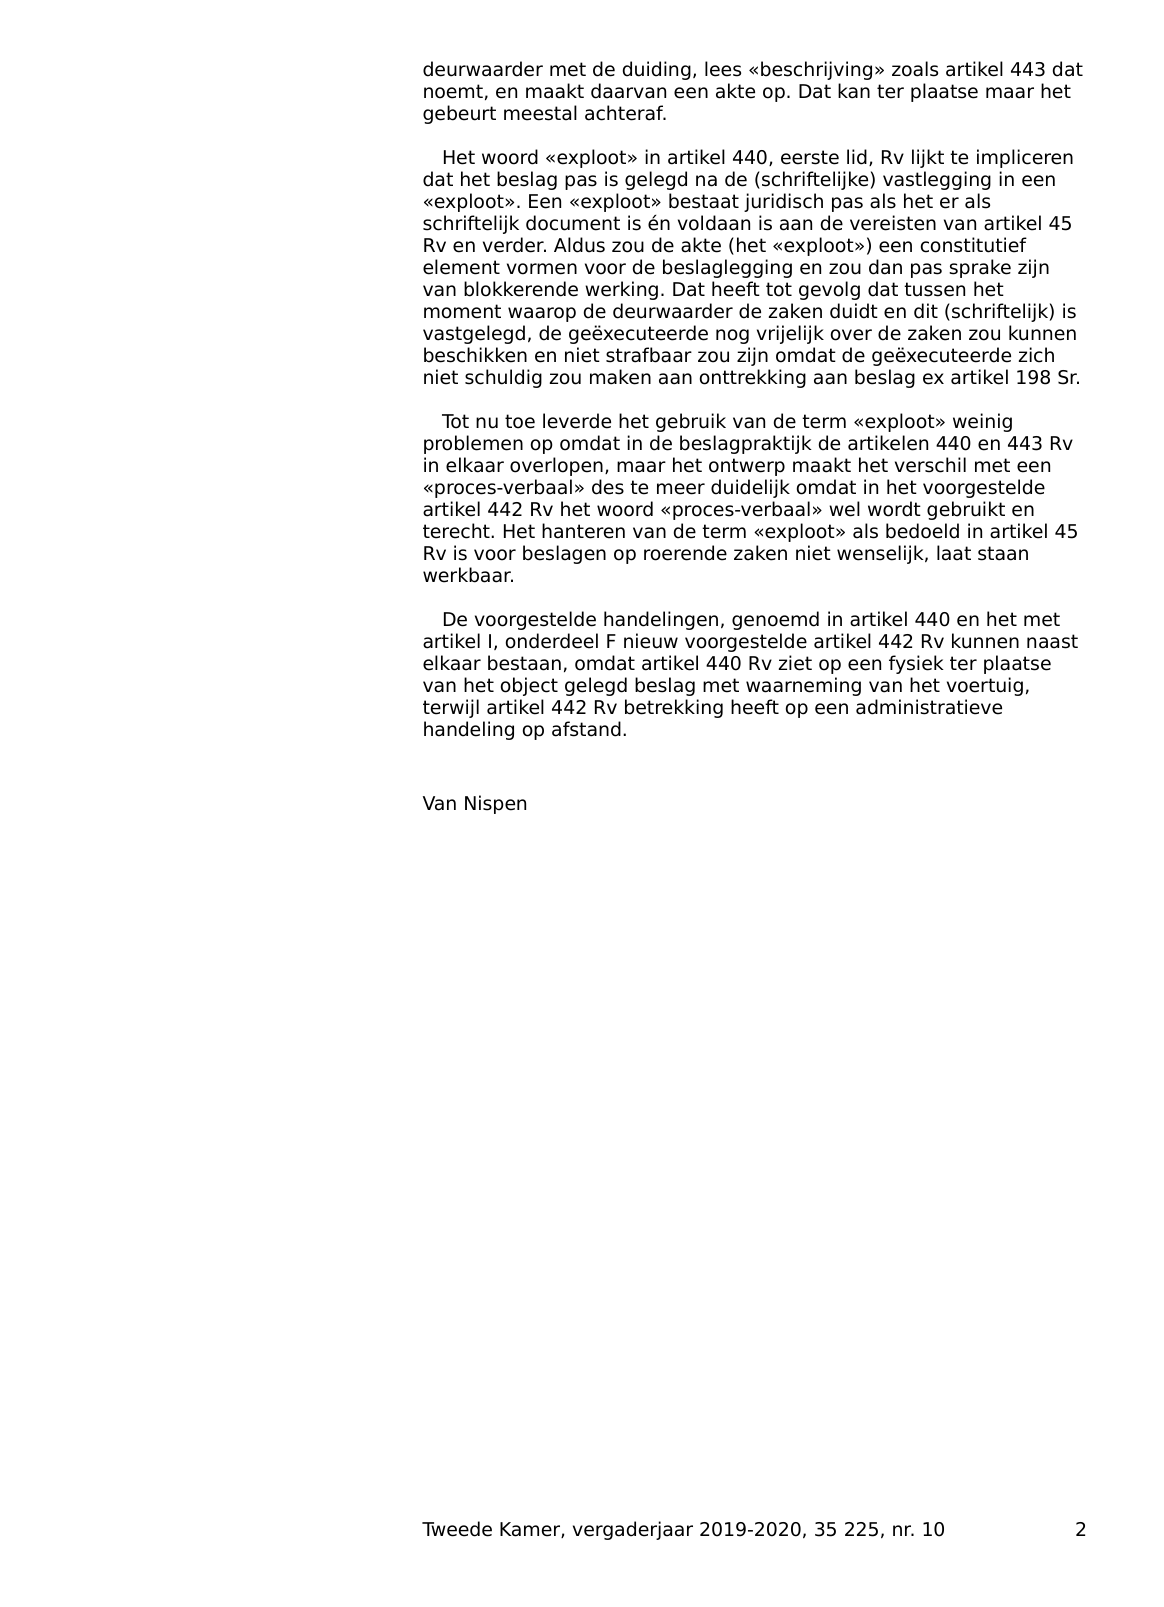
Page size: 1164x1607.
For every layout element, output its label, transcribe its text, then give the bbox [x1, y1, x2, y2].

text Het woord «exploot» in artikel 440, eerste lid, Rv lijkt te impliceren dat het beslag pas is gelegd na de (schriftelijke) vastlegging in een «exploot». Een «exploot» bestaat juridisch pas als het er als schriftelijk document is én voldaan is aan de vereisten van artikel 45 Rv en verder. Aldus zou de akte (het «exploot») een constitutief element vormen voor de beslaglegging en zou dan pas sprake zijn van blokkerende werking. Dat heeft tot gevolg dat tussen het moment waarop de deurwaarder de zaken duidt en dit (schriftelijk) is vastgelegd, de geëxecuteerde nog vrijelijk over de zaken zou kunnen beschikken en niet strafbaar zou zijn omdat de geëxecuteerde zich niet schuldig zou maken aan onttrekking aan beslag ex artikel 198 Sr. [422, 147, 1087, 389]
text Van Nispen [422, 771, 1087, 815]
text Tot nu toe leverde het gebruik van de term «exploot» weinig problemen op omdat in de beslagpraktijk de artikelen 440 en 443 Rv in elkaar overlopen, maar het ontwerp maakt het verschil met een «proces-verbaal» des te meer duidelijk omdat in het voorgestelde artikel 442 Rv het woord «proces-verbaal» wel wordt gebruikt en terecht. Het hanteren van de term «exploot» als bedoeld in artikel 45 Rv is voor beslagen op roerende zaken niet wenselijk, laat staan werkbaar. [422, 411, 1087, 587]
text deurwaarder met de duiding, lees «beschrijving» zoals artikel 443 dat noemt, en maakt daarvan een akte op. Dat kan ter plaatse maar het gebeurt meestal achteraf. [422, 59, 1087, 125]
text De voorgestelde handelingen, genoemd in artikel 440 en het met artikel I, onderdeel F nieuw voorgestelde artikel 442 Rv kunnen naast elkaar bestaan, omdat artikel 440 Rv ziet op een fysiek ter plaatse van het object gelegd beslag met waarneming van het voertuig, terwijl artikel 442 Rv betrekking heeft op een administratieve handeling op afstand. [422, 609, 1087, 741]
